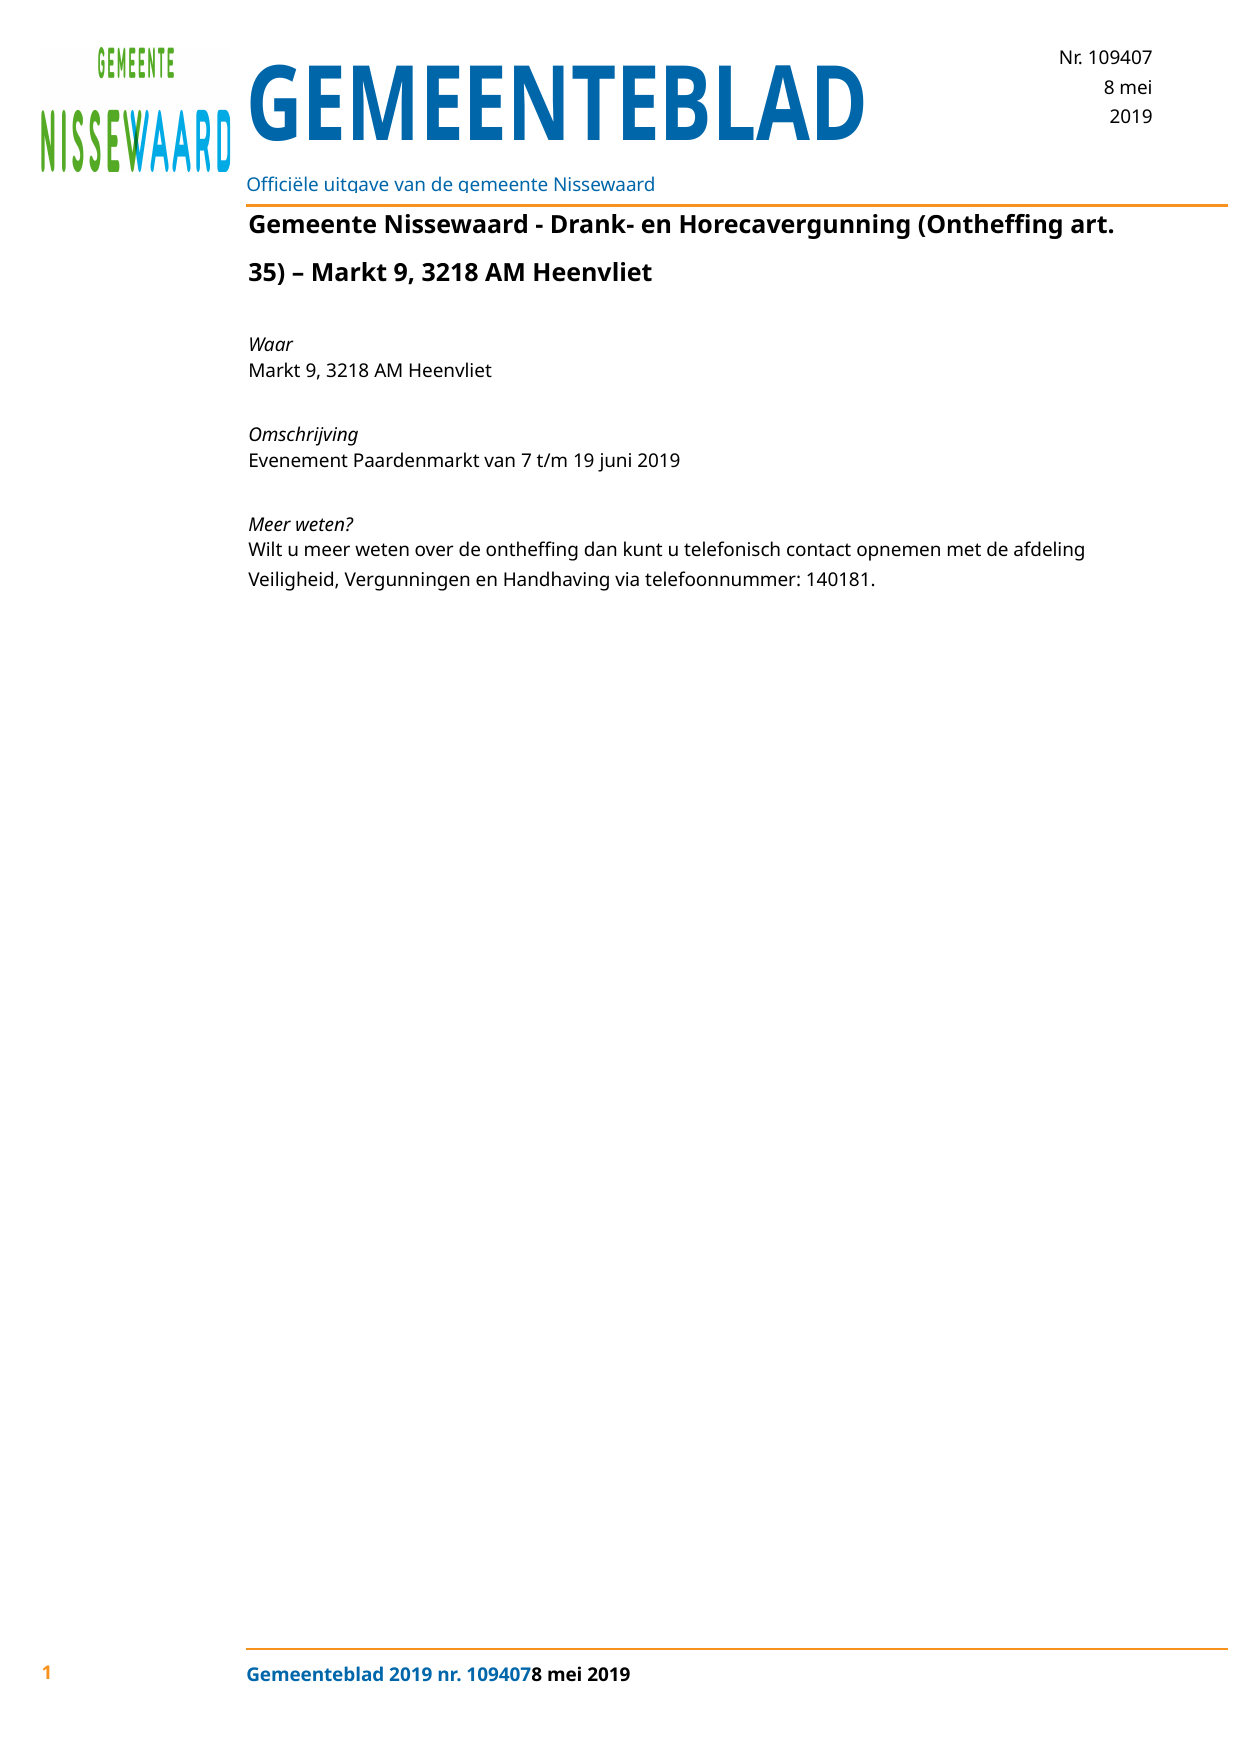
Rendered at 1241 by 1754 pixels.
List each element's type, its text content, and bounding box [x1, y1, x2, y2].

text Omschrijving [248, 421, 1152, 447]
picture [200, 151, 206, 172]
text Gemeente Nissewaard - Drank- en Horecavergunning (Ontheffing art. 35) – Markt 9, 3218 AM Heenvliet [248, 207, 1152, 288]
text Evenement Paardenmarkt van 7 t/m 19 juni 2019 [248, 447, 1152, 473]
picture [176, 157, 187, 172]
picture [201, 122, 206, 138]
picture [41, 47, 231, 172]
picture [222, 122, 227, 160]
picture [154, 157, 165, 172]
text Meer weten? [248, 511, 1152, 537]
text Markt 9, 3218 AM Heenvliet [248, 357, 1152, 383]
text Waar [248, 331, 1152, 357]
text Wilt u meer weten over de ontheffing dan kunt u telefonisch contact opnemen met de afdeling Veiligheid, Vergunningen en Handhaving via telefoonnummer: 140181. [248, 537, 1152, 592]
